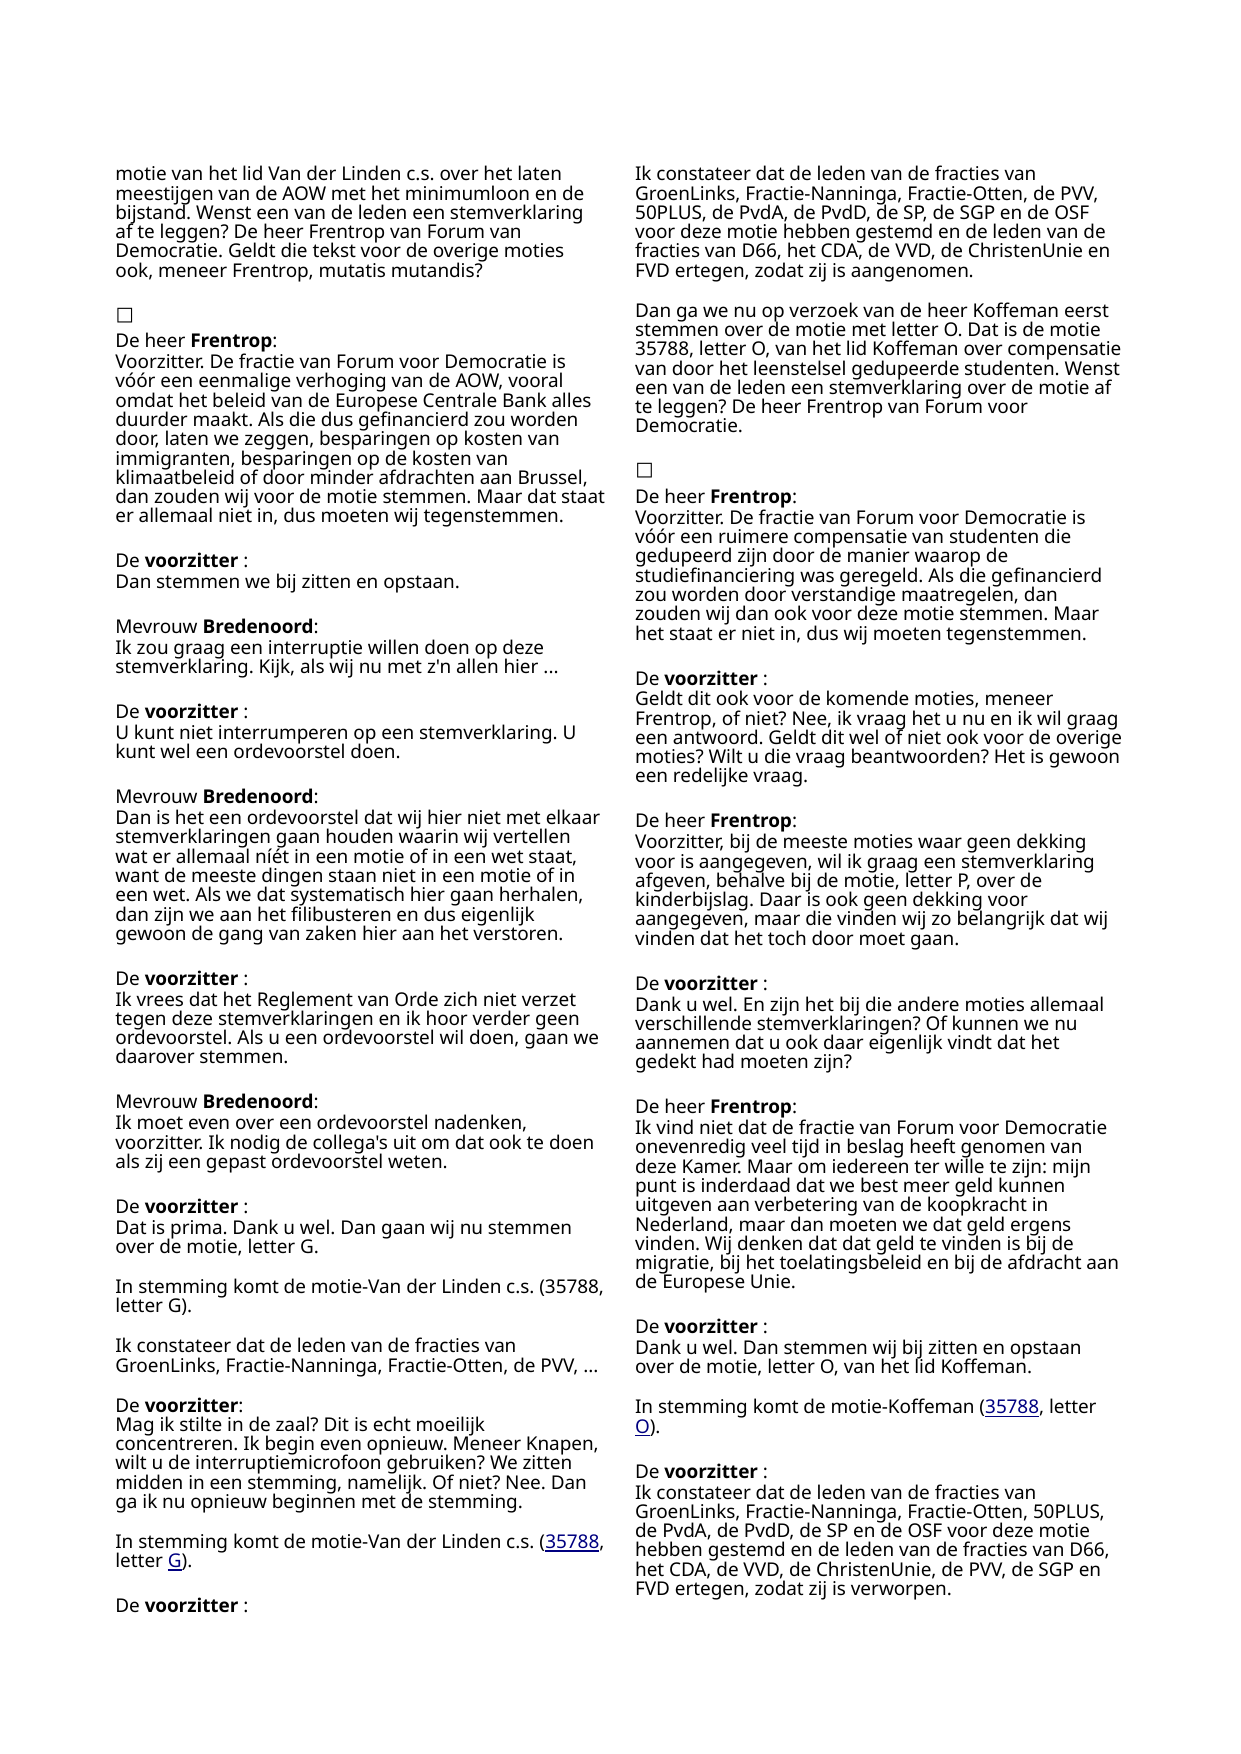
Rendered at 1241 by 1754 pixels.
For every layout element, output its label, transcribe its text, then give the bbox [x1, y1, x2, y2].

text ⬜ [115, 302, 605, 327]
text De voorzitter: [115, 1397, 605, 1416]
text In stemming komt de motie-Koffeman (35788, letter O). [635, 1398, 1125, 1437]
text De heer Frentrop: [635, 1093, 1125, 1119]
text De voorzitter : [115, 547, 605, 573]
text Ik vrees dat het Reglement van Orde zich niet verzet tegen deze stemverklaringen en ik hoor verder geen ordevoorstel. Als u een ordevoorstel wil doen, gaan we daarover stemmen. [115, 991, 605, 1068]
text In stemming komt de motie-Van der Linden c.s. (35788, letter G). [115, 1278, 605, 1317]
text Mag ik stilte in de zaal? Dit is echt moeilijk concentreren. Ik begin even opnieuw. Meneer Knapen, wilt u de interruptiemicrofoon gebruiken? We zitten midden in een stemming, namelijk. Of niet? Nee. Dan ga ik nu opnieuw beginnen met de stemming. [115, 1416, 605, 1512]
text Mevrouw Bredenoord: [115, 1089, 605, 1114]
text Voorzitter, bij de meeste moties waar geen dekking voor is aangegeven, wil ik graag een stemverklaring afgeven, behalve bij de motie, letter P, over de kinderbijslag. Daar is ook geen dekking voor aangegeven, maar die vinden wij zo belangrijk dat wij vinden dat het toch door moet gaan. [635, 833, 1125, 949]
text De voorzitter : [635, 1313, 1125, 1339]
text De heer Frentrop: [635, 808, 1125, 833]
text De heer Frentrop: [635, 483, 1125, 509]
text In stemming komt de motie-Van der Linden c.s. (35788, letter G). [115, 1533, 605, 1572]
text Ik constateer dat de leden van de fracties van GroenLinks, Fractie-Nanninga, Fractie-Otten, de PVV, ... [115, 1337, 605, 1376]
text Ik zou graag een interruptie willen doen op deze stemverklaring. Kijk, als wij nu met z'n allen hier ... [115, 639, 605, 678]
text Ik constateer dat de leden van de fracties van GroenLinks, Fractie-Nanninga, Fractie-Otten, 50PLUS, de PvdA, de PvdD, de SP en de OSF voor deze motie hebben gestemd en de leden van de fracties van D66, het CDA, de VVD, de ChristenUnie, de PVV, de SGP en FVD ertegen, zodat zij is verworpen. [635, 1484, 1125, 1599]
text De voorzitter : [635, 1458, 1125, 1484]
text De voorzitter : [635, 970, 1125, 996]
text Dat is prima. Dank u wel. Dan gaan wij nu stemmen over de motie, letter G. [115, 1219, 605, 1257]
text U kunt niet interrumperen op een stemverklaring. U kunt wel een ordevoorstel doen. [115, 724, 605, 763]
text ⬜ [635, 457, 1125, 483]
text Voorzitter. De fractie van Forum voor Democratie is vóór een ruimere compensatie van studenten die gedupeerd zijn door de manier waarop de studiefinanciering was geregeld. Als die gefinancierd zou worden door verstandige maatregelen, dan zouden wij dan ook voor deze motie stemmen. Maar het staat er niet in, dus wij moeten tegenstemmen. [635, 509, 1125, 644]
text Dan is het een ordevoorstel dat wij hier niet met elkaar stemverklaringen gaan houden waarin wij vertellen wat er allemaal níét in een motie of in een wet staat, want de meeste dingen staan niet in een motie of in een wet. Als we dat systematisch hier gaan herhalen, dan zijn we aan het filibusteren en dus eigenlijk gewoon de gang van zaken hier aan het verstoren. [115, 809, 605, 944]
text Dank u wel. En zijn het bij die andere moties allemaal verschillende stemverklaringen? Of kunnen we nu aannemen dat u ook daar eigenlijk vindt dat het gedekt had moeten zijn? [635, 996, 1125, 1073]
text Geldt dit ook voor de komende moties, meneer Frentrop, of niet? Nee, ik vraag het u nu en ik wil graag een antwoord. Geldt dit wel of niet ook voor de overige moties? Wilt u die vraag beantwoorden? Het is gewoon een redelijke vraag. [635, 690, 1125, 787]
text De voorzitter : [115, 1592, 605, 1618]
text De voorzitter : [635, 665, 1125, 690]
text Dan stemmen we bij zitten en opstaan. [115, 573, 605, 592]
text De heer Frentrop: [115, 327, 605, 353]
text Dan ga we nu op verzoek van de heer Koffeman eerst stemmen over de motie met letter O. Dat is de motie 35788, letter O, van het lid Koffeman over compensatie van door het leenstelsel gedupeerde studenten. Wenst een van de leden een stemverklaring over de motie af te leggen? De heer Frentrop van Forum voor Democratie. [635, 302, 1125, 437]
text Mevrouw Bredenoord: [115, 783, 605, 809]
text Mevrouw Bredenoord: [115, 613, 605, 639]
text Ik constateer dat de leden van de fracties van GroenLinks, Fractie-Nanninga, Fractie-Otten, de PVV, 50PLUS, de PvdA, de PvdD, de SP, de SGP en de OSF voor deze motie hebben gestemd en de leden van de fracties van D66, het CDA, de VVD, de ChristenUnie en FVD ertegen, zodat zij is aangenomen. [635, 165, 1125, 281]
text Voorzitter. De fractie van Forum voor Democratie is vóór een eenmalige verhoging van de AOW, vooral omdat het beleid van de Europese Centrale Bank alles duurder maakt. Als die dus gefinancierd zou worden door, laten we zeggen, besparingen op kosten van immigranten, besparingen op de kosten van klimaatbeleid of door minder afdrachten aan Brussel, dan zouden wij voor de motie stemmen. Maar dat staat er allemaal niet in, dus moeten wij tegenstemmen. [115, 353, 605, 527]
text Dank u wel. Dan stemmen wij bij zitten en opstaan over de motie, letter O, van het lid Koffeman. [635, 1339, 1125, 1378]
text Ik vind niet dat de fractie van Forum voor Democratie onevenredig veel tijd in beslag heeft genomen van deze Kamer. Maar om iedereen ter wille te zijn: mijn punt is inderdaad dat we best meer geld kunnen uitgeven aan verbetering van de koopkracht in Nederland, maar dan moeten we dat geld ergens vinden. Wij denken dat dat geld te vinden is bij de migratie, bij het toelatingsbeleid en bij de afdracht aan de Europese Unie. [635, 1119, 1125, 1293]
text De voorzitter : [115, 1193, 605, 1219]
text Ik moet even over een ordevoorstel nadenken, voorzitter. Ik nodig de collega's uit om dat ook te doen als zij een gepast ordevoorstel weten. [115, 1114, 605, 1172]
text De voorzitter : [115, 965, 605, 991]
text motie van het lid Van der Linden c.s. over het laten meestijgen van de AOW met het minimumloon en de bijstand. Wenst een van de leden een stemverklaring af te leggen? De heer Frentrop van Forum van Democratie. Geldt die tekst voor de overige moties ook, meneer Frentrop, mutatis mutandis? [115, 165, 605, 281]
text De voorzitter : [115, 698, 605, 724]
